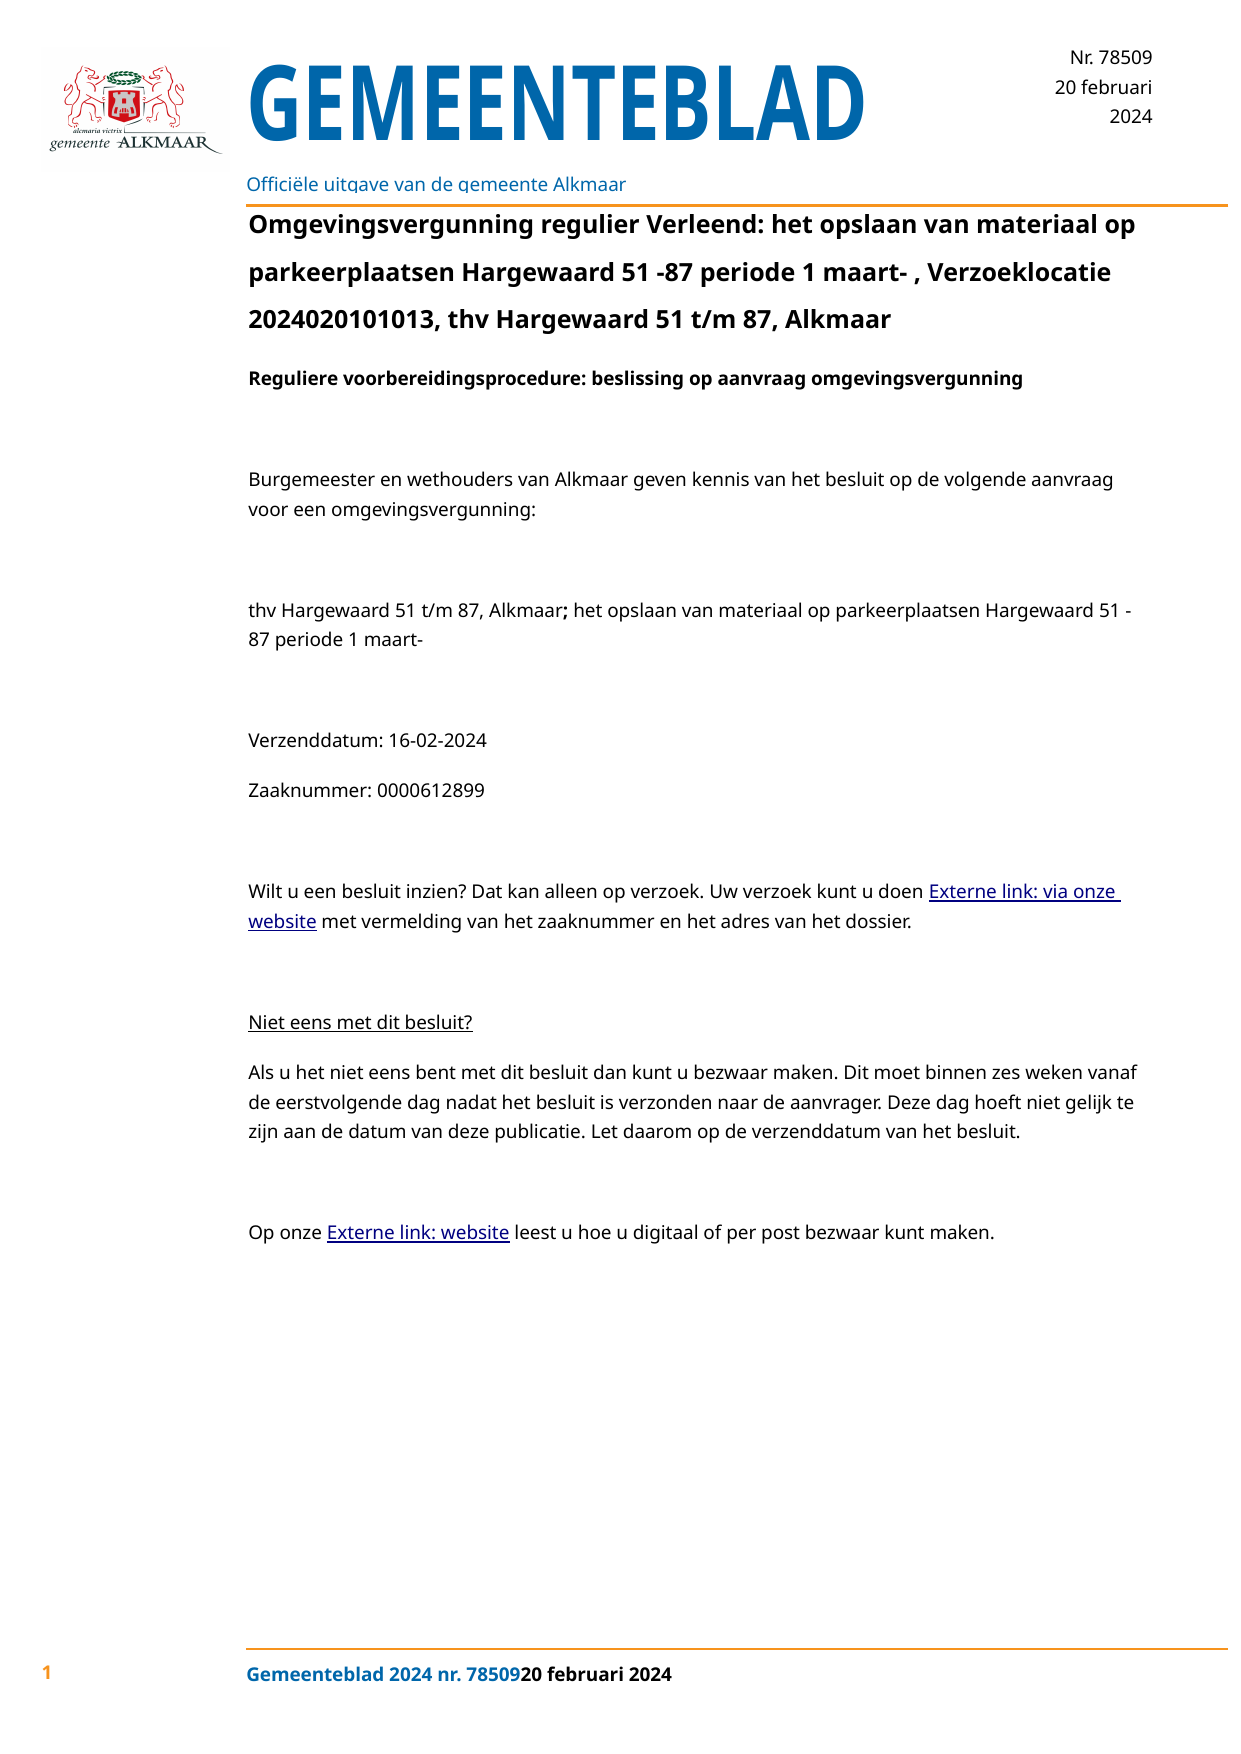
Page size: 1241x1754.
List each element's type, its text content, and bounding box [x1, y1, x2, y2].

text Wilt u een besluit inzien? Dat kan alleen op verzoek. Uw verzoek kunt u doen Externe link: via onze website met vermelding van het zaaknummer en het adres van het dossier. [248, 878, 1152, 934]
text Zaaknummer: 0000612899 [248, 778, 1152, 803]
text Als u het niet eens bent met dit besluit dan kunt u bezwaar maken. Dit moet binnen zes weken vanaf de eerstvolgende dag nadat het besluit is verzonden naar de aanvrager. Deze dag hoeft niet gelijk te zijn aan de datum van deze publicatie. Let daarom op de verzenddatum van het besluit. [248, 1059, 1152, 1144]
text thv Hargewaard 51 t/m 87, Alkmaar; het opslaan van materiaal op parkeerplaatsen Hargewaard 51 -87 periode 1 maart- [248, 597, 1152, 652]
text Burgemeester en wethouders van Alkmaar geven kennis van het besluit op de volgende aanvraag voor een omgevingsvergunning: [248, 466, 1152, 522]
text Reguliere voorbereidingsprocedure: beslissing op aanvraag omgevingsvergunning [248, 366, 1152, 391]
text Niet eens met dit besluit? [248, 1009, 1152, 1034]
text Omgevingsvergunning regulier Verleend: het opslaan van materiaal op parkeerplaatsen Hargewaard 51 -87 periode 1 maart- , Verzoeklocatie 2024020101013, thv Hargewaard 51 t/m 87, Alkmaar [248, 207, 1152, 336]
picture [41, 47, 231, 172]
text Op onze Externe link: website leest u hoe u digitaal of per post bezwaar kunt maken. [248, 1219, 1152, 1245]
text Verzenddatum: 16-02-2024 [248, 727, 1152, 753]
